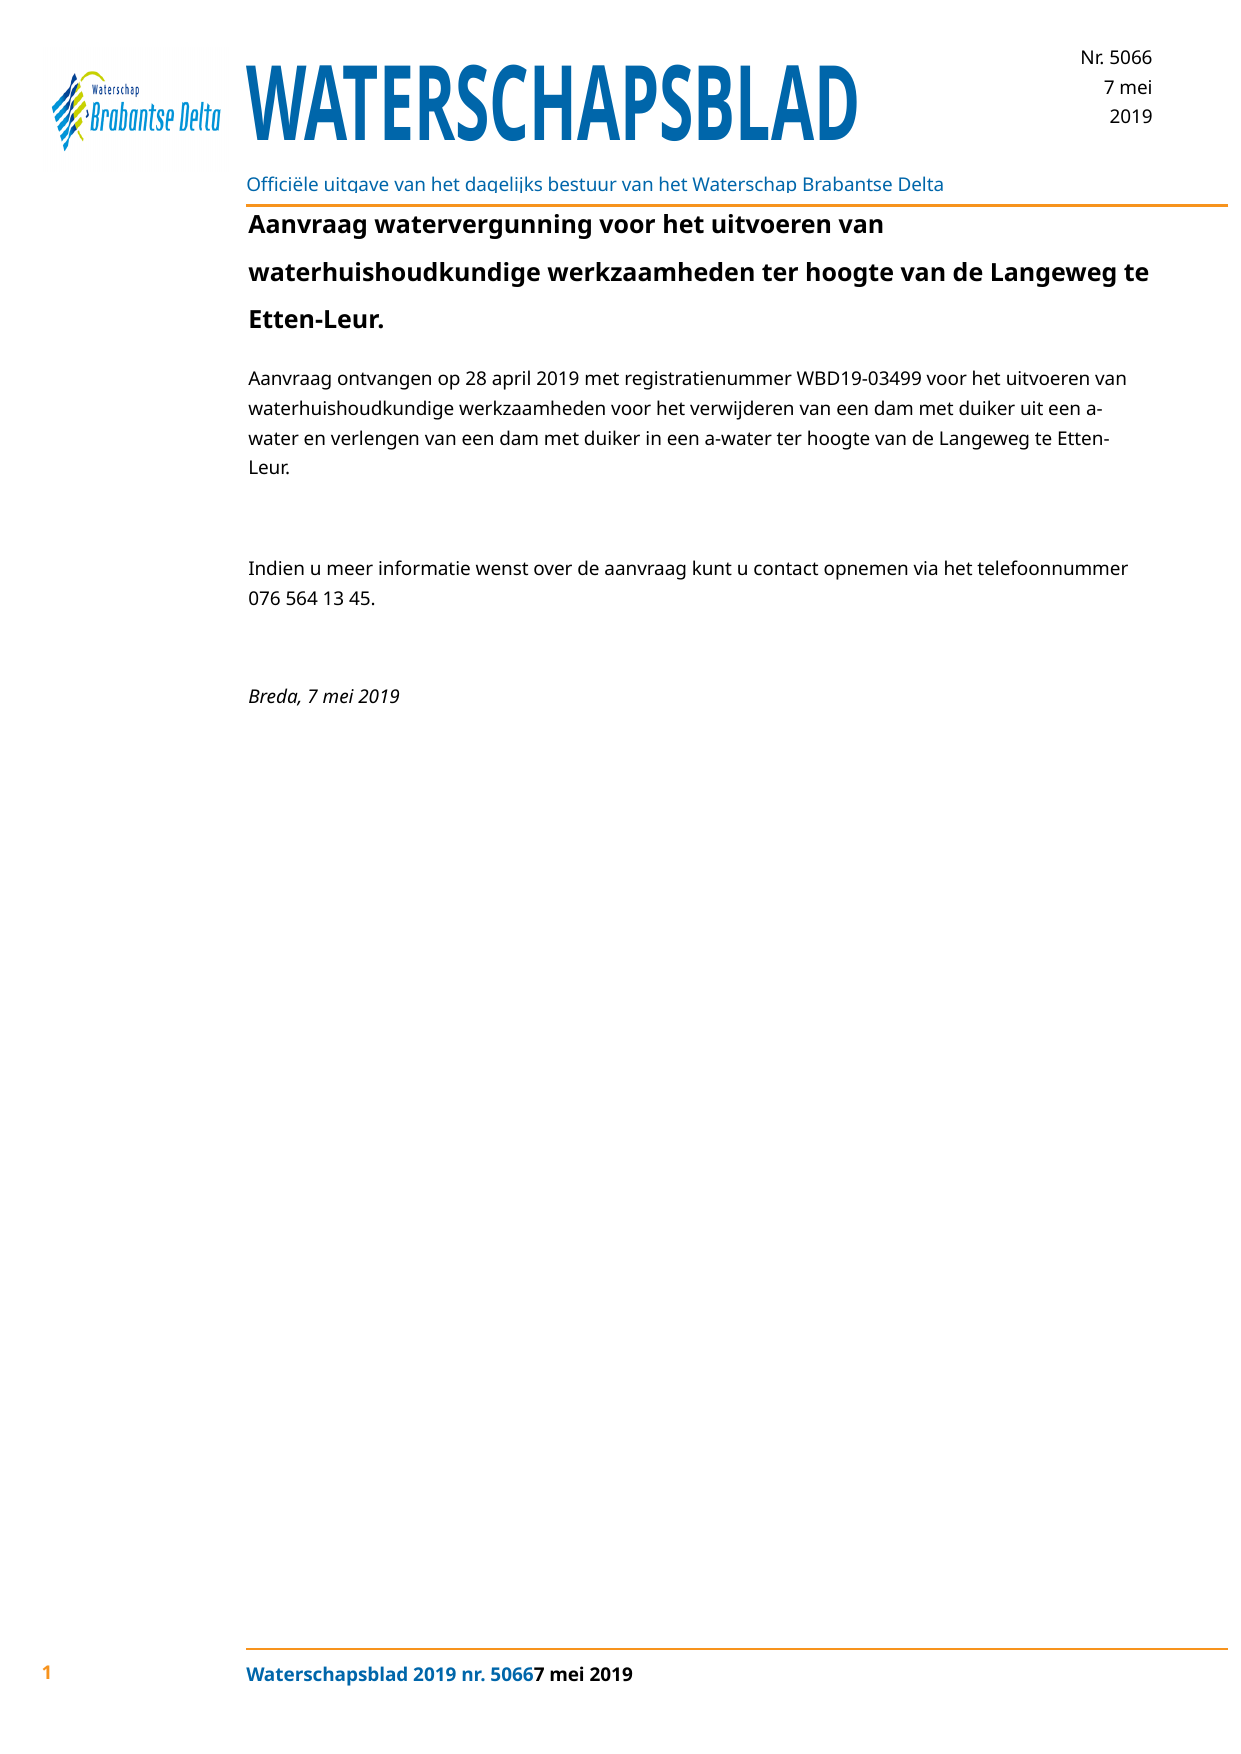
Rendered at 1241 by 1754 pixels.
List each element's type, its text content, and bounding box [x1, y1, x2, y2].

text Indien u meer informatie wenst over de aanvraag kunt u contact opnemen via het telefoonnummer 076 564 13 45. [248, 555, 1152, 610]
text Aanvraag watervergunning voor het uitvoeren van waterhuishoudkundige werkzaamheden ter hoogte van de Langeweg te Etten-Leur. [248, 207, 1152, 336]
picture [41, 47, 231, 172]
text Aanvraag ontvangen op 28 april 2019 met registratienummer WBD19-03499 voor het uitvoeren van waterhuishoudkundige werkzaamheden voor het verwijderen van een dam met duiker uit een a-water en verlengen van een dam met duiker in een a-water ter hoogte van de Langeweg te Etten-Leur. [248, 366, 1152, 480]
text Breda, 7 mei 2019 [248, 683, 1152, 709]
